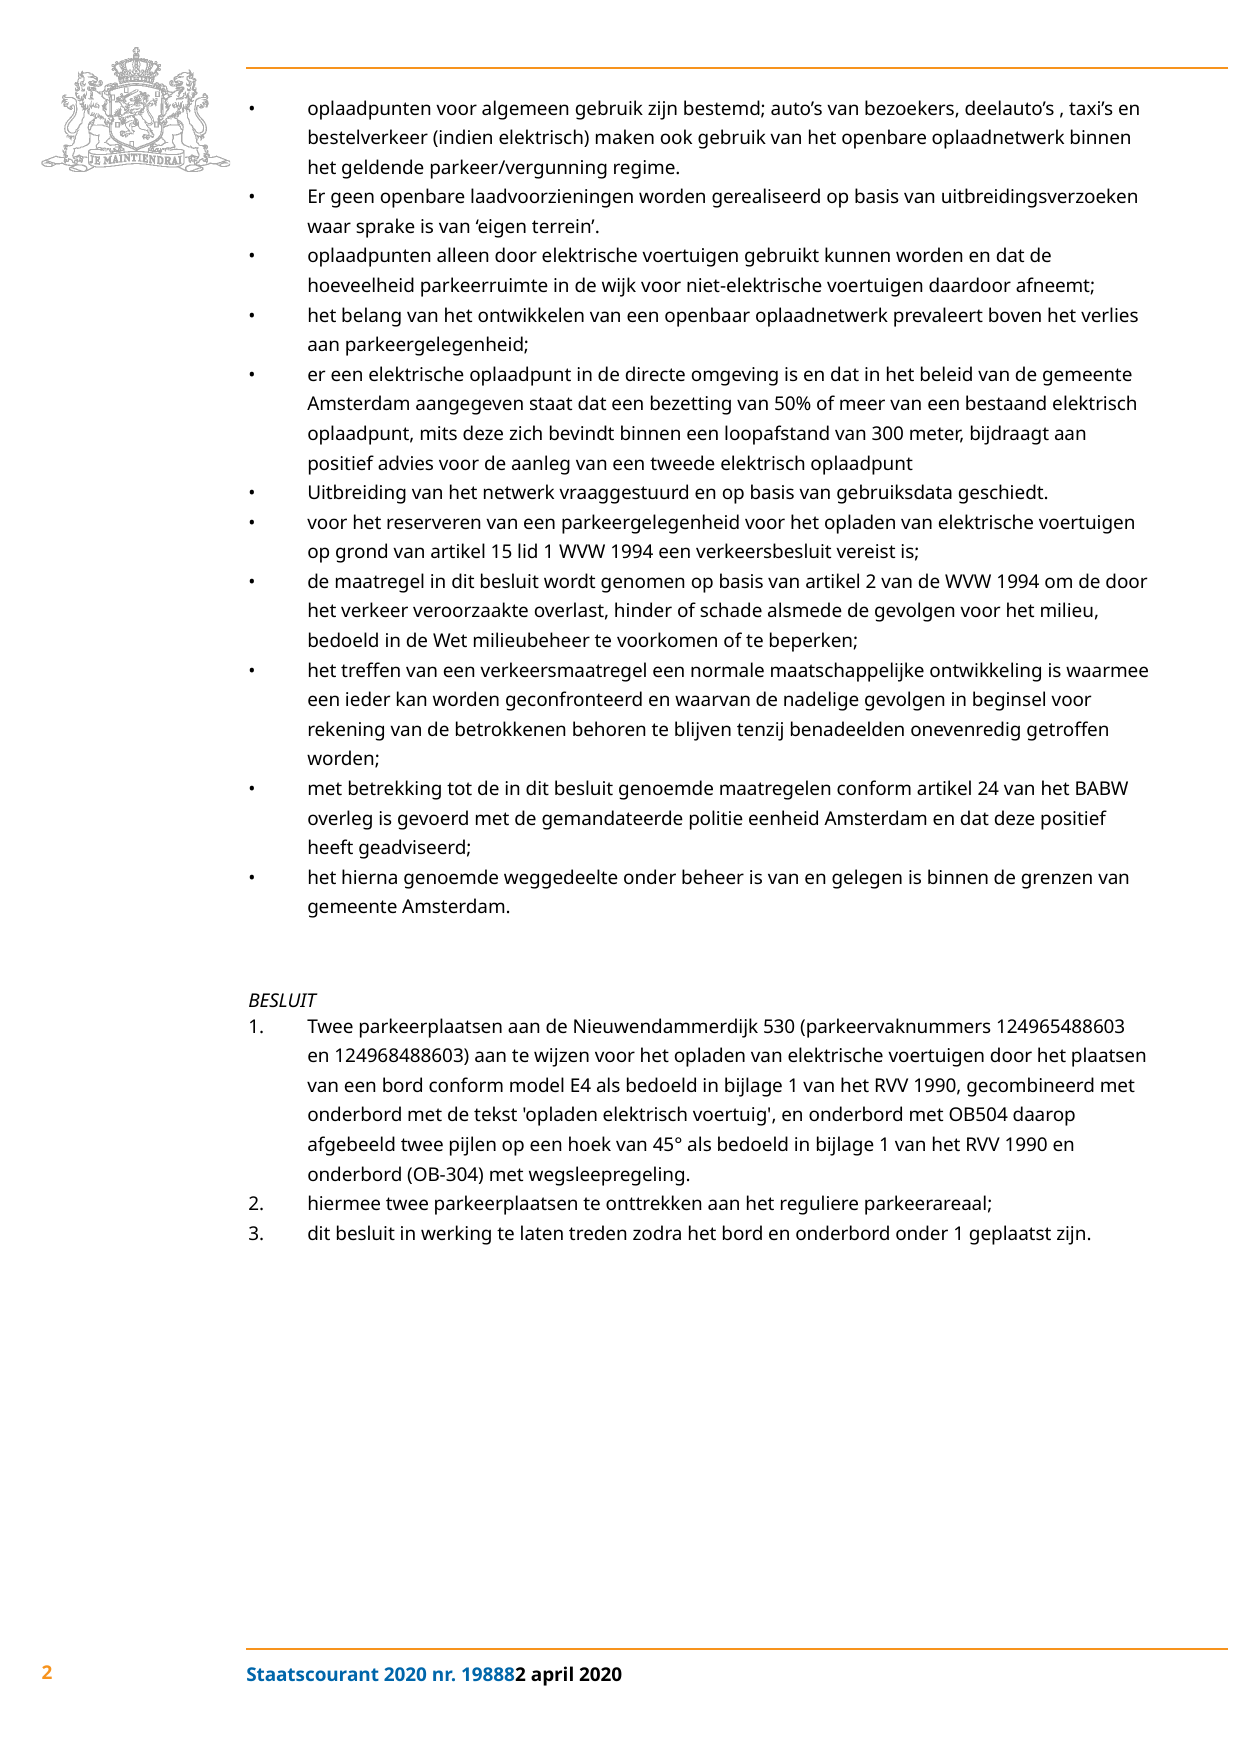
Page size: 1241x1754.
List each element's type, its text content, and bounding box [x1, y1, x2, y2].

list Uitbreiding van het netwerk vraaggestuurd en op basis van gebruiksdata geschiedt. [248, 479, 1152, 505]
list oplaadpunten alleen door elektrische voertuigen gebruikt kunnen worden en dat de hoeveelheid parkeerruimte in de wijk voor niet-elektrische voertuigen daardoor afneemt; [248, 243, 1152, 298]
picture [41, 47, 231, 172]
list dit besluit in werking te laten treden zodra het bord en onderbord onder 1 geplaatst zijn. [248, 1220, 1152, 1246]
list voor het reserveren van een parkeergelegenheid voor het opladen van elektrische voertuigen op grond van artikel 15 lid 1 WVW 1994 een verkeersbesluit vereist is; [248, 509, 1152, 564]
list de maatregel in dit besluit wordt genomen op basis van artikel 2 van de WVW 1994 om de door het verkeer veroorzaakte overlast, hinder of schade alsmede de gevolgen voor het milieu, bedoeld in de Wet milieubeheer te voorkomen of te beperken; [248, 568, 1152, 653]
list Er geen openbare laadvoorzieningen worden gerealiseerd op basis van uitbreidingsverzoeken waar sprake is van ‘eigen terrein’. [248, 183, 1152, 239]
list Twee parkeerplaatsen aan de Nieuwendammerdijk 530 (parkeervaknummers 124965488603 en 124968488603) aan te wijzen voor het opladen van elektrische voertuigen door het plaatsen van een bord conform model E4 als bedoeld in bijlage 1 van het RVV 1990, gecombineerd met onderbord met de tekst 'opladen elektrisch voertuig', en onderbord met OB504 daarop afgebeeld twee pijlen op een hoek van 45° als bedoeld in bijlage 1 van het RVV 1990 en onderbord (OB-304) met wegsleepregeling. [248, 1013, 1152, 1186]
list met betrekking tot de in dit besluit genoemde maatregelen conform artikel 24 van het BABW overleg is gevoerd met de gemandateerde politie eenheid Amsterdam en dat deze positief heeft geadviseerd; [248, 775, 1152, 860]
list het belang van het ontwikkelen van een openbaar oplaadnetwerk prevaleert boven het verlies aan parkeergelegenheid; [248, 302, 1152, 357]
text BESLUIT [248, 987, 1152, 1013]
list hiermee twee parkeerplaatsen te onttrekken aan het reguliere parkeerareaal; [248, 1190, 1152, 1216]
list het hierna genoemde weggedeelte onder beheer is van en gelegen is binnen de grenzen van gemeente Amsterdam. [248, 864, 1152, 919]
list er een elektrische oplaadpunt in de directe omgeving is en dat in het beleid van de gemeente Amsterdam aangegeven staat dat een bezetting van 50% of meer van een bestaand elektrisch oplaadpunt, mits deze zich bevindt binnen een loopafstand van 300 meter, bijdraagt aan positief advies voor de aanleg van een tweede elektrisch oplaadpunt [248, 361, 1152, 476]
list oplaadpunten voor algemeen gebruik zijn bestemd; auto’s van bezoekers, deelauto’s , taxi’s en bestelverkeer (indien elektrisch) maken ook gebruik van het openbare oplaadnetwerk binnen het geldende parkeer/vergunning regime. [248, 95, 1152, 180]
list het treffen van een verkeersmaatregel een normale maatschappelijke ontwikkeling is waarmee een ieder kan worden geconfronteerd en waarvan de nadelige gevolgen in beginsel voor rekening van de betrokkenen behoren te blijven tenzij benadeelden onevenredig getroffen worden; [248, 657, 1152, 771]
